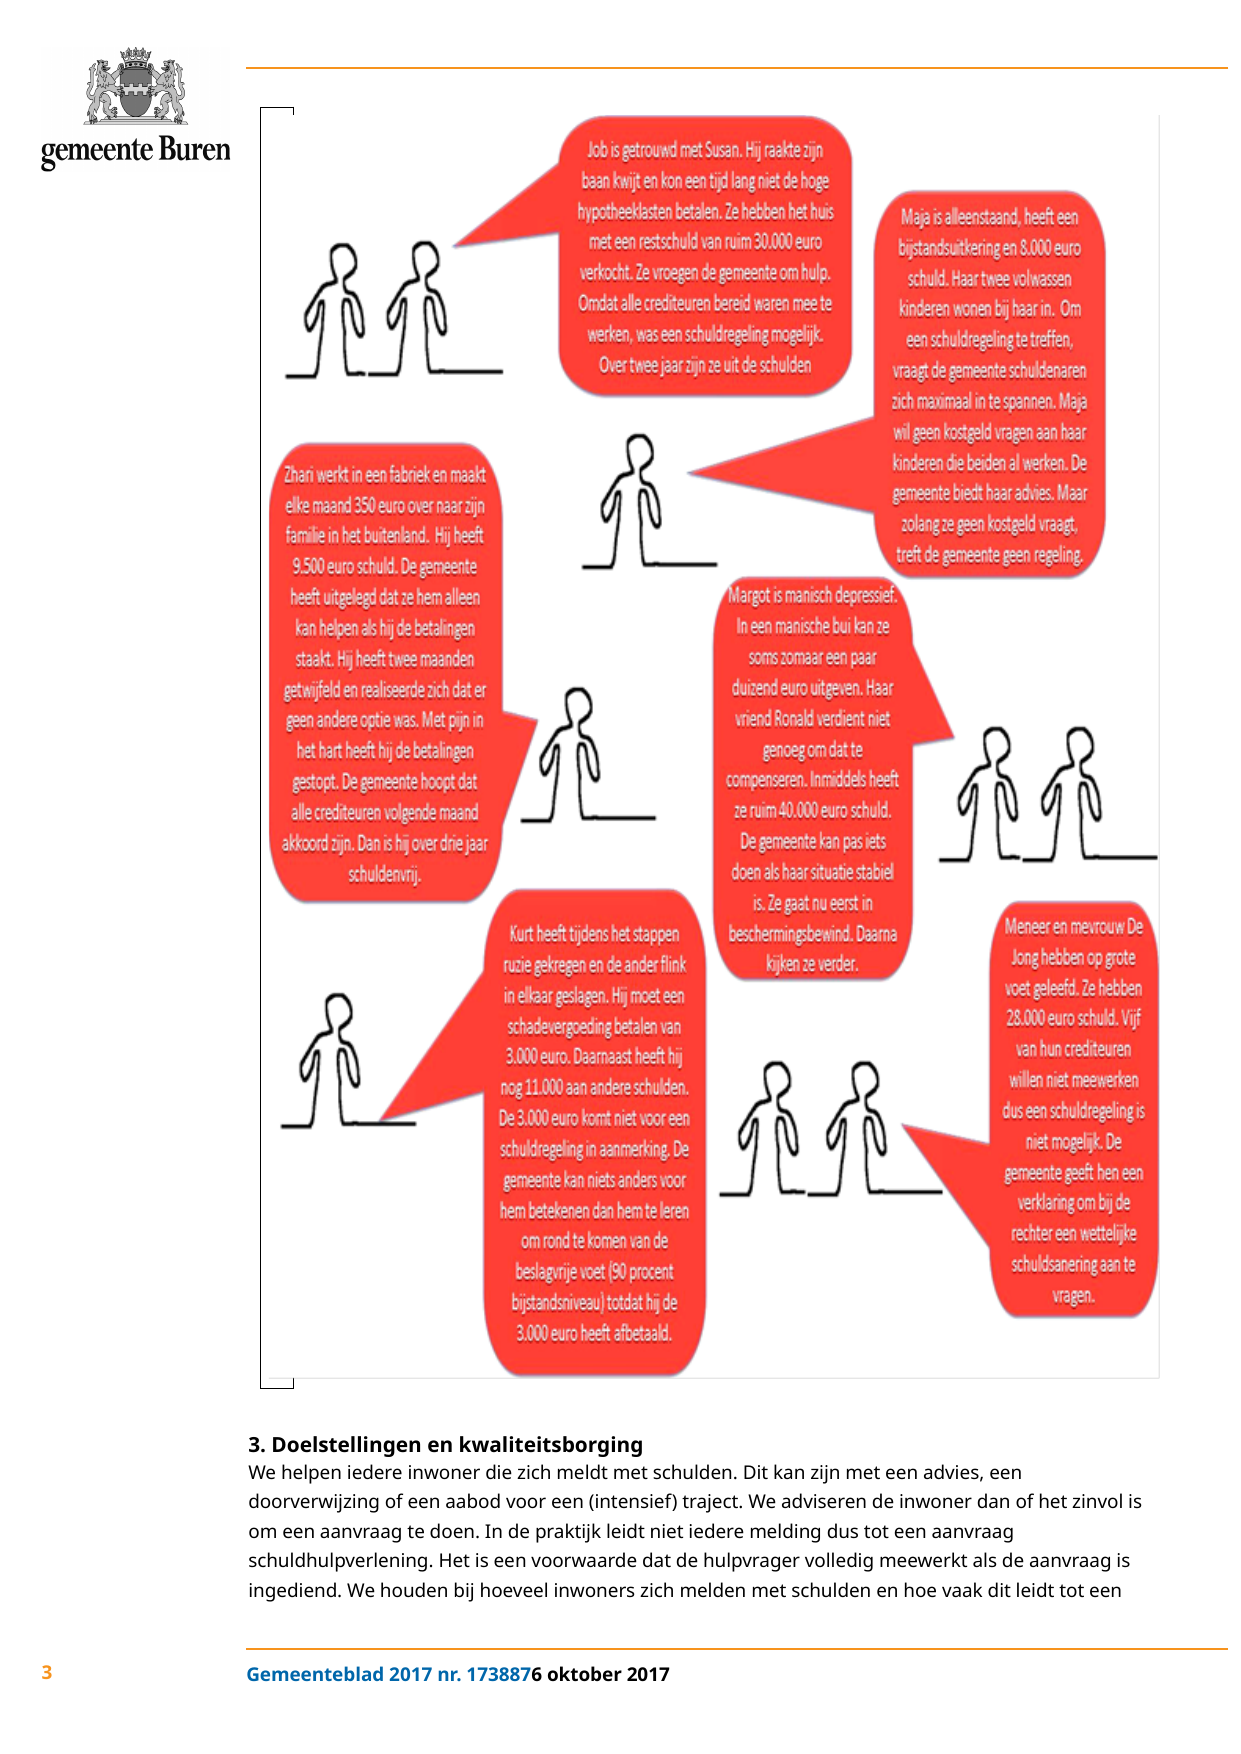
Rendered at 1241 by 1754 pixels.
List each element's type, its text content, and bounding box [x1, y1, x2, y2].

text We helpen iedere inwoner die zich meldt met schulden. Dit kan zijn met een advies, een doorverwijzing of een aabod voor een (intensief) traject. We adviseren de inwoner dan of het zinvol is om een aanvraag te doen. In de praktijk leidt niet iedere melding dus tot een aanvraag schuldhulpverlening. Het is een voorwaarde dat de hulpvrager volledig meewerkt als de aanvraag is ingediend. We houden bij hoeveel inwoners zich melden met schulden en hoe vaak dit leidt tot een [248, 1459, 1152, 1603]
text 3. Doelstellingen en kwaliteitsborging [248, 1431, 1152, 1459]
picture [41, 47, 231, 172]
picture [268, 115, 1161, 1380]
